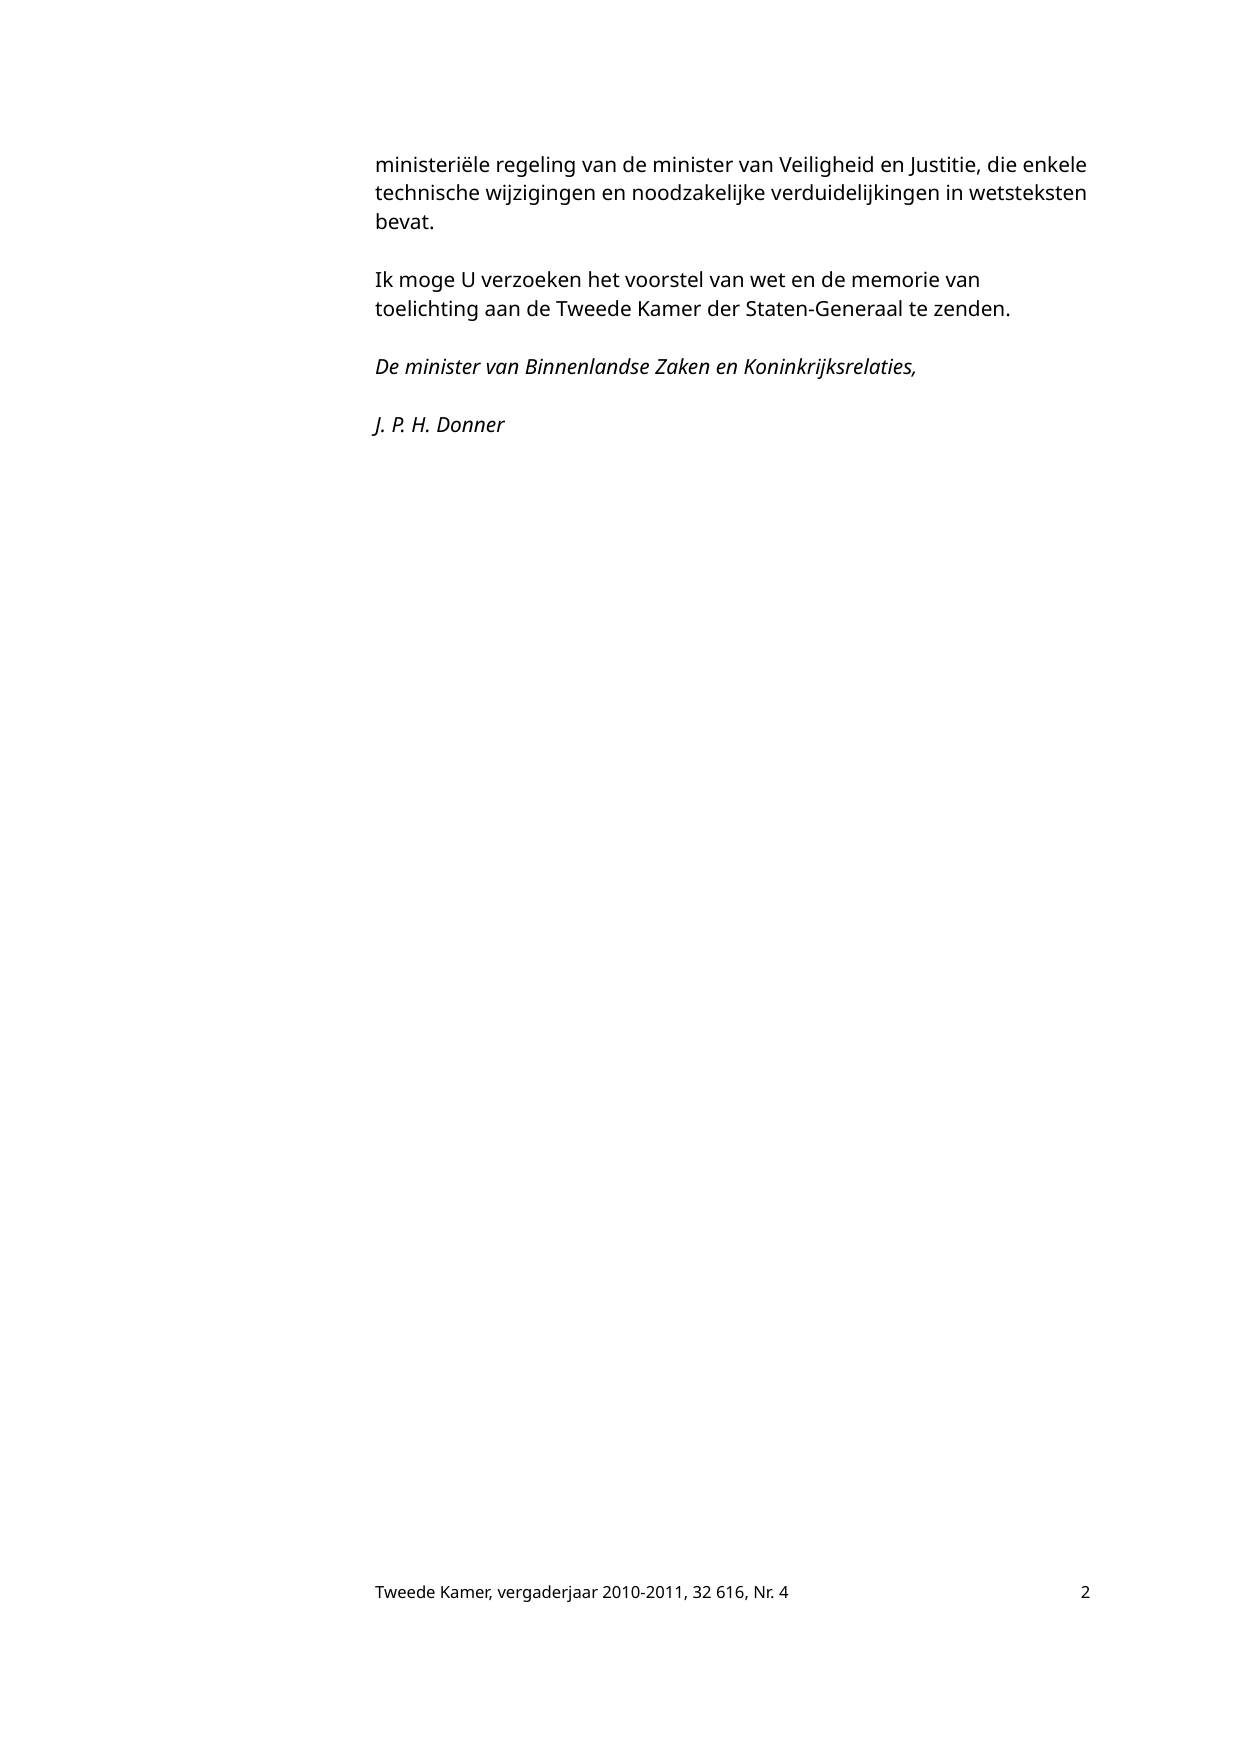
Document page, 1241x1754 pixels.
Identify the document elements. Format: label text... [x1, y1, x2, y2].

text J. P. H. Donner [375, 411, 1090, 439]
text ministeriële regeling van de minister van Veiligheid en Justitie, die enkele technische wijzigingen en noodzakelijke verduidelijkingen in wetsteksten bevat. [375, 150, 1090, 235]
text De minister van Binnenlandse Zaken en Koninkrijksrelaties, [375, 352, 1090, 381]
text Ik moge U verzoeken het voorstel van wet en de memorie van toelichting aan de Tweede Kamer der Staten-Generaal te zenden. [375, 265, 1090, 322]
